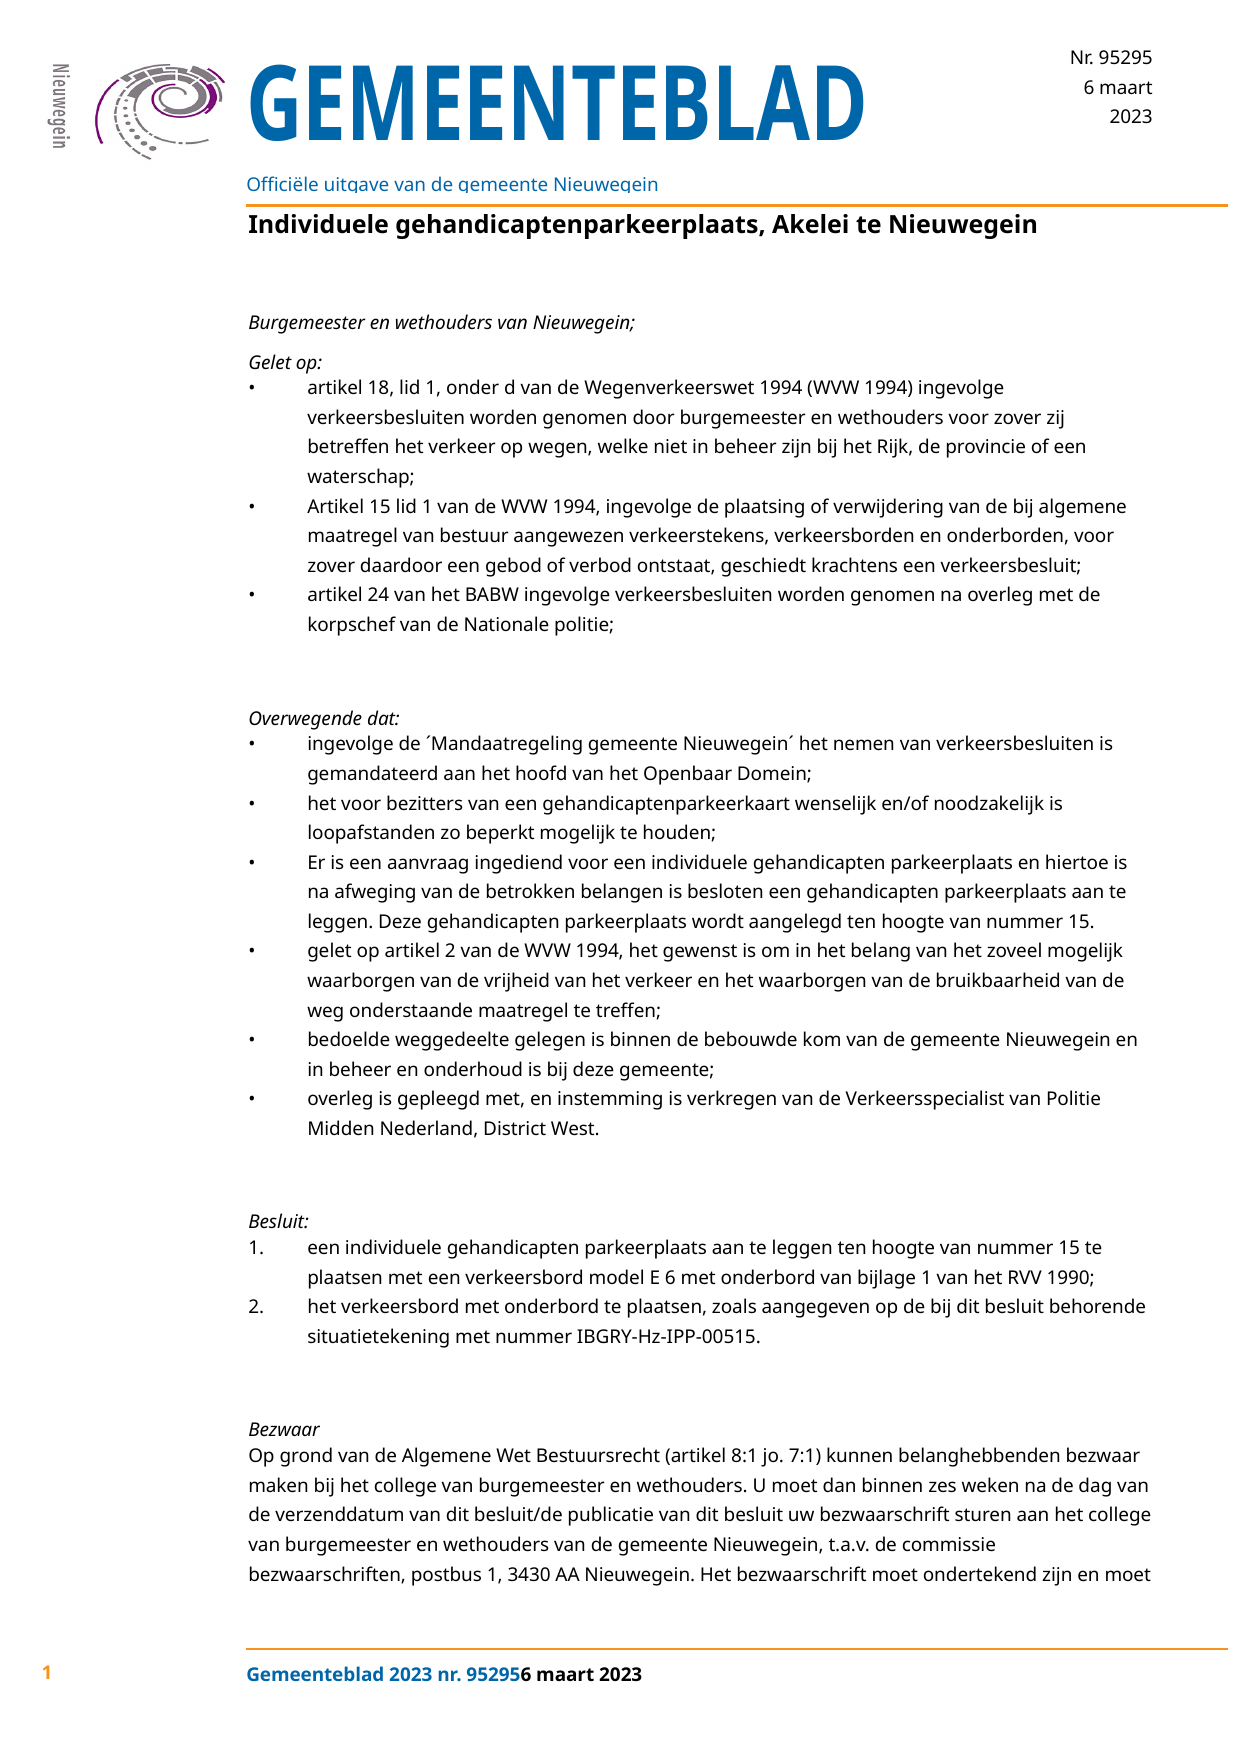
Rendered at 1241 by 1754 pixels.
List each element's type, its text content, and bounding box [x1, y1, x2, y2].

list bedoelde weggedeelte gelegen is binnen de bebouwde kom van de gemeente Nieuwegein en in beheer en onderhoud is bij deze gemeente; [248, 1026, 1152, 1082]
text Besluit: [248, 1209, 1152, 1234]
list Artikel 15 lid 1 van de WVW 1994, ingevolge de plaatsing of verwijdering van de bij algemene maatregel van bestuur aangewezen verkeerstekens, verkeersborden en onderborden, voor zover daardoor een gebod of verbod ontstaat, geschiedt krachtens een verkeersbesluit; [248, 493, 1152, 578]
list gelet op artikel 2 van de WVW 1994, het gewenst is om in het belang van het zoveel mogelijk waarborgen van de vrijheid van het verkeer en het waarborgen van de bruikbaarheid van de weg onderstaande maatregel te treffen; [248, 938, 1152, 1022]
list artikel 18, lid 1, onder d van de Wegenverkeerswet 1994 (WVW 1994) ingevolge verkeersbesluiten worden genomen door burgemeester en wethouders voor zover zij betreffen het verkeer op wegen, welke niet in beheer zijn bij het Rijk, de provincie of een waterschap; [248, 374, 1152, 489]
list het verkeersbord met onderbord te plaatsen, zoals aangegeven op de bij dit besluit behorende situatietekening met nummer IBGRY-Hz-IPP-00515. [248, 1293, 1152, 1349]
list een individuele gehandicapten parkeerplaats aan te leggen ten hoogte van nummer 15 te plaatsen met een verkeersbord model E 6 met onderbord van bijlage 1 van het RVV 1990; [248, 1234, 1152, 1290]
picture [41, 47, 231, 172]
text Bezwaar [248, 1417, 1152, 1442]
list artikel 24 van het BABW ingevolge verkeersbesluiten worden genomen na overleg met de korpschef van de Nationale politie; [248, 582, 1152, 637]
list Er is een aanvraag ingediend voor een individuele gehandicapten parkeerplaats en hiertoe is na afweging van de betrokken belangen is besloten een gehandicapten parkeerplaats aan te leggen. Deze gehandicapten parkeerplaats wordt aangelegd ten hoogte van nummer 15. [248, 849, 1152, 934]
text Op grond van de Algemene Wet Bestuursrecht (artikel 8:1 jo. 7:1) kunnen belanghebbenden bezwaar maken bij het college van burgemeester en wethouders. U moet dan binnen zes weken na de dag van de verzenddatum van dit besluit/de publicatie van dit besluit uw bezwaarschrift sturen aan het college van burgemeester en wethouders van de gemeente Nieuwegein, t.a.v. de commissie bezwaarschriften, postbus 1, 3430 AA Nieuwegein. Het bezwaarschrift moet ondertekend zijn en moet [248, 1442, 1152, 1586]
list ingevolge de ´Mandaatregeling gemeente Nieuwegein´ het nemen van verkeersbesluiten is gemandateerd aan het hoofd van het Openbaar Domein; [248, 731, 1152, 786]
text Burgemeester en wethouders van Nieuwegein; [248, 309, 1152, 335]
text Overwegende dat: [248, 705, 1152, 731]
text Individuele gehandicaptenparkeerplaats, Akelei te Nieuwegein [248, 207, 1152, 241]
list overleg is gepleegd met, en instemming is verkregen van de Verkeersspecialist van Politie Midden Nederland, District West. [248, 1086, 1152, 1141]
list het voor bezitters van een gehandicaptenparkeerkaart wenselijk en/of noodzakelijk is loopafstanden zo beperkt mogelijk te houden; [248, 790, 1152, 845]
text Gelet op: [248, 349, 1152, 374]
